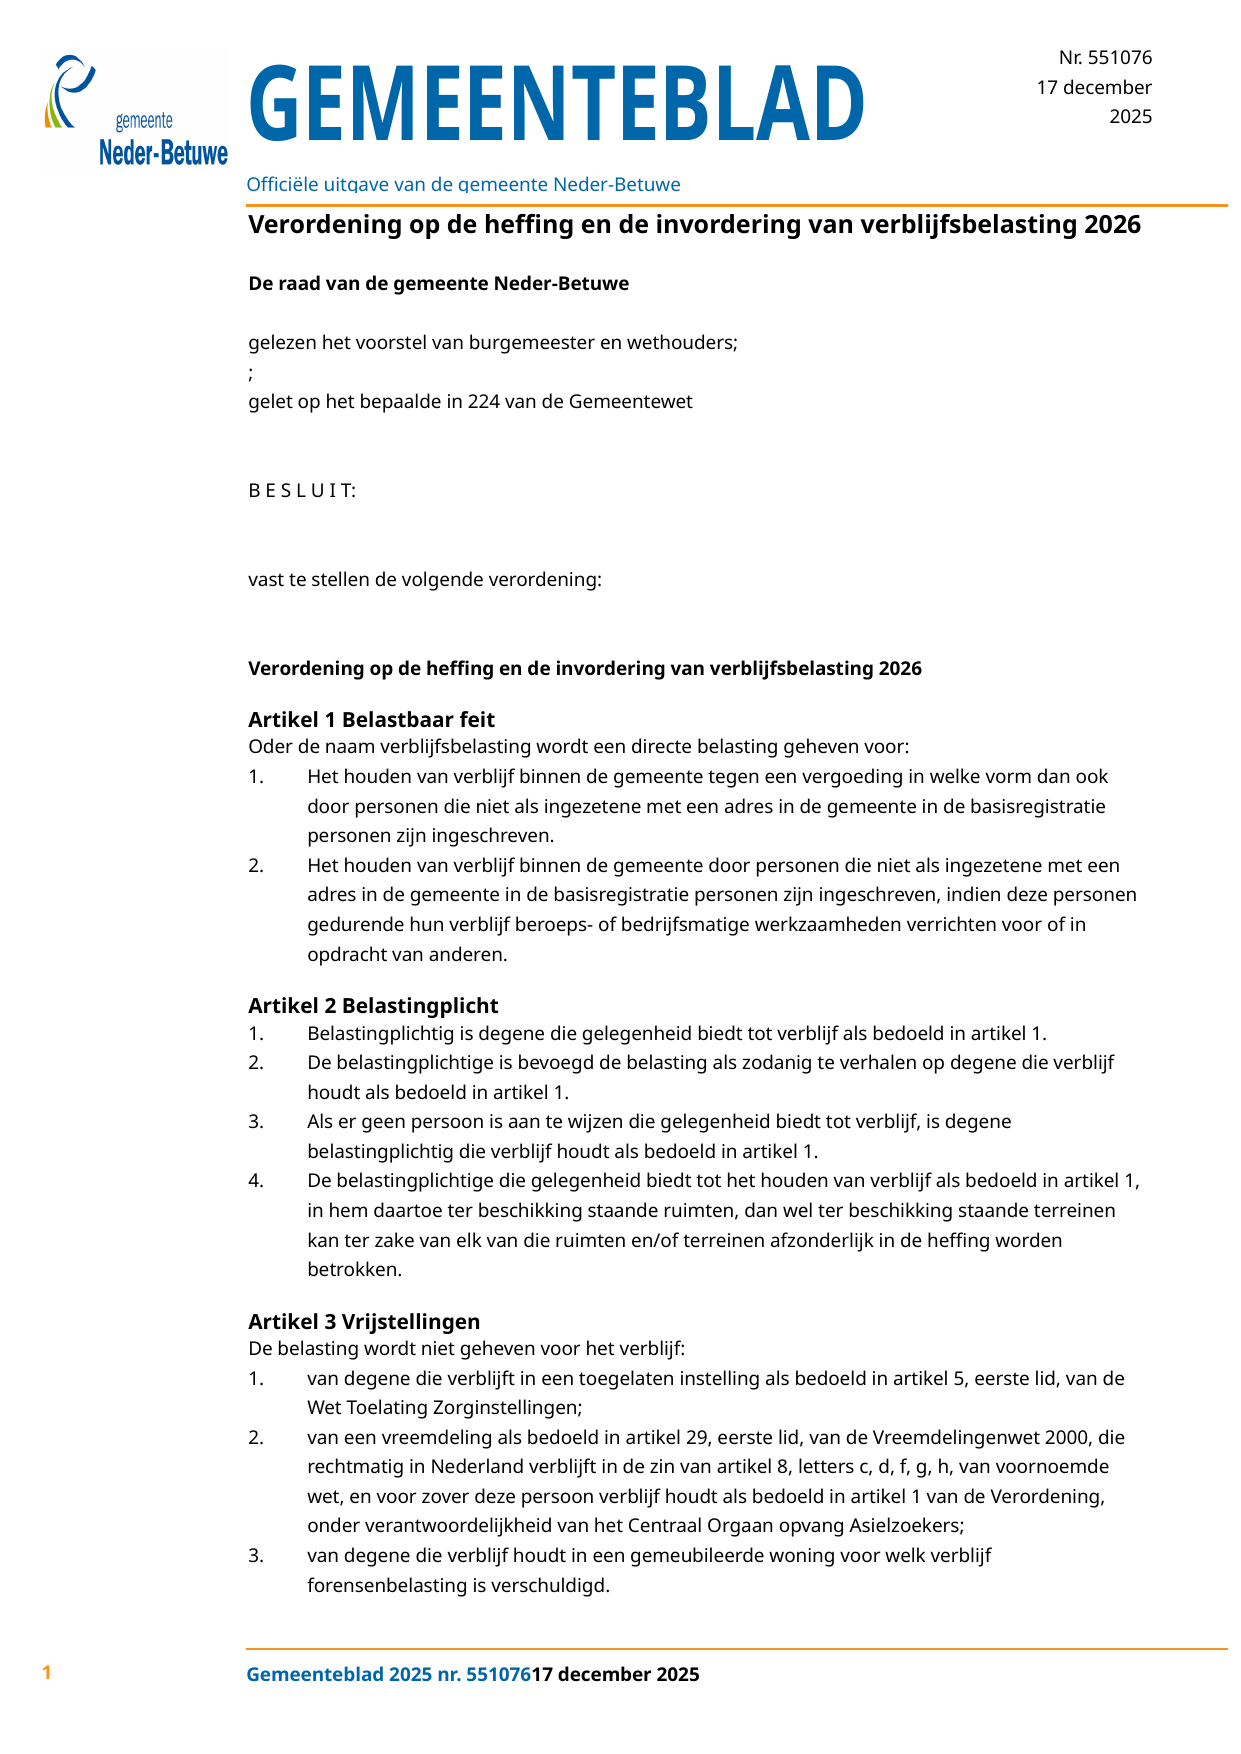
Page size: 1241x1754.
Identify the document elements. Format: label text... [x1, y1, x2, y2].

picture [41, 47, 231, 172]
list Belastingplichtig is degene die gelegenheid biedt tot verblijf als bedoeld in artikel 1. [248, 1020, 1152, 1045]
text vast te stellen de volgende verordening: [248, 566, 1152, 592]
list De belastingplichtige die gelegenheid biedt tot het houden van verblijf als bedoeld in artikel 1, in hem daartoe ter beschikking staande ruimten, dan wel ter beschikking staande terreinen kan ter zake van elk van die ruimten en/of terreinen afzonderlijk in de heffing worden betrokken. [248, 1168, 1152, 1282]
text B E S L U I T: [248, 477, 1152, 503]
text Artikel 3 Vrijstellingen [248, 1307, 1152, 1335]
list De belastingplichtige is bevoegd de belasting als zodanig te verhalen op degene die verblijf houdt als bedoeld in artikel 1. [248, 1049, 1152, 1104]
list van degene die verblijft in een toegelaten instelling als bedoeld in artikel 5, eerste lid, van de Wet Toelating Zorginstellingen; [248, 1365, 1152, 1420]
list Het houden van verblijf binnen de gemeente tegen een vergoeding in welke vorm dan ook door personen die niet als ingezetene met een adres in de gemeente in de basisregistratie personen zijn ingeschreven. [248, 763, 1152, 848]
text De belasting wordt niet geheven voor het verblijf: [248, 1335, 1152, 1361]
list van degene die verblijf houdt in een gemeubileerde woning voor welk verblijf forensenbelasting is verschuldigd. [248, 1542, 1152, 1598]
text gelet op het bepaalde in 224 van de Gemeentewet [248, 389, 1152, 414]
list Het houden van verblijf binnen de gemeente door personen die niet als ingezetene met een adres in de gemeente in de basisregistratie personen zijn ingeschreven, indien deze personen gedurende hun verblijf beroeps- of bedrijfsmatige werkzaamheden verrichten voor of in opdracht van anderen. [248, 852, 1152, 967]
text gelezen het voorstel van burgemeester en wethouders; [248, 329, 1152, 355]
text Artikel 2 Belastingplicht [248, 991, 1152, 1020]
text Artikel 1 Belastbaar feit [248, 705, 1152, 734]
text Oder de naam verblijfsbelasting wordt een directe belasting geheven voor: [248, 734, 1152, 759]
text De raad van de gemeente Neder-Betuwe [248, 270, 1152, 296]
text Verordening op de heffing en de invordering van verblijfsbelasting 2026 [248, 655, 1152, 681]
list Als er geen persoon is aan te wijzen die gelegenheid biedt tot verblijf, is degene belastingplichtig die verblijf houdt als bedoeld in artikel 1. [248, 1108, 1152, 1164]
text Verordening op de heffing en de invordering van verblijfsbelasting 2026 [248, 207, 1152, 241]
text ; [248, 359, 1152, 385]
list van een vreemdeling als bedoeld in artikel 29, eerste lid, van de Vreemdelingenwet 2000, die rechtmatig in Nederland verblijft in de zin van artikel 8, letters c, d, f, g, h, van voornoemde wet, en voor zover deze persoon verblijf houdt als bedoeld in artikel 1 van de Verordening, onder verantwoordelijkheid van het Centraal Orgaan opvang Asielzoekers; [248, 1424, 1152, 1538]
